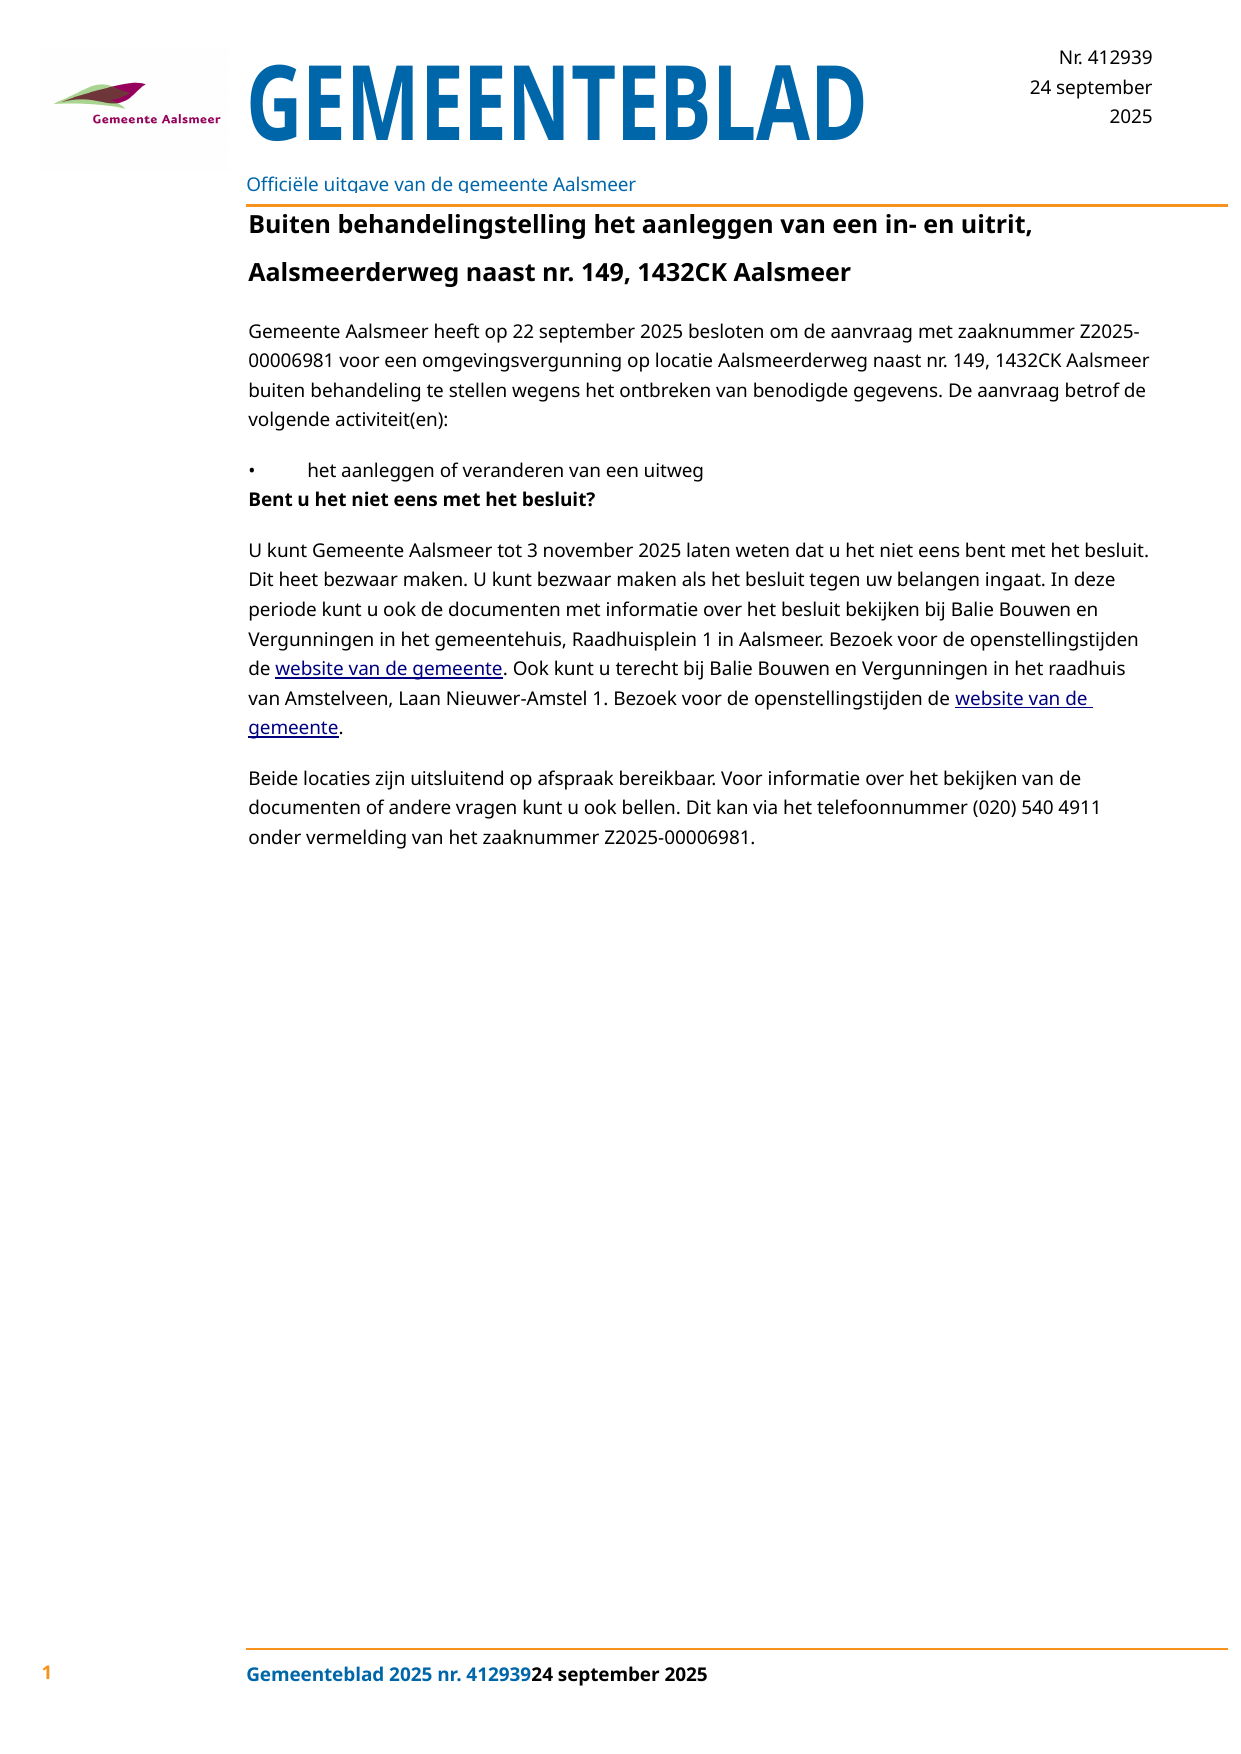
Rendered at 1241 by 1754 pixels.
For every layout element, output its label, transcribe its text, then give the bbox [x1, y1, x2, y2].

list het aanleggen of veranderen van een uitweg [248, 457, 1152, 483]
text U kunt Gemeente Aalsmeer tot 3 november 2025 laten weten dat u het niet eens bent met het besluit. Dit heet bezwaar maken. U kunt bezwaar maken als het besluit tegen uw belangen ingaat. In deze periode kunt u ook de documenten met informatie over het besluit bekijken bij Balie Bouwen en Vergunningen in het gemeentehuis, Raadhuisplein 1 in Aalsmeer. Bezoek voor de openstellingstijden de website van de gemeente. Ook kunt u terecht bij Balie Bouwen en Vergunningen in het raadhuis van Amstelveen, Laan Nieuwer-Amstel 1. Bezoek voor de openstellingstijden de website van de gemeente. [248, 537, 1152, 740]
text Buiten behandelingstelling het aanleggen van een in- en uitrit, Aalsmeerderweg naast nr. 149, 1432CK Aalsmeer [248, 207, 1152, 288]
text Beide locaties zijn uitsluitend op afspraak bereikbaar. Voor informatie over het bekijken van de documenten of andere vragen kunt u ook bellen. Dit kan via het telefoonnummer (020) 540 4911 onder vermelding van het zaaknummer Z2025-00006981. [248, 765, 1152, 850]
text Bent u het niet eens met het besluit? [248, 487, 1152, 512]
text Gemeente Aalsmeer heeft op 22 september 2025 besloten om de aanvraag met zaaknummer Z2025-00006981 voor een omgevingsvergunning op locatie Aalsmeerderweg naast nr. 149, 1432CK Aalsmeer buiten behandeling te stellen wegens het ontbreken van benodigde gegevens. De aanvraag betrof de volgende activiteit(en): [248, 318, 1152, 432]
picture [41, 47, 231, 172]
